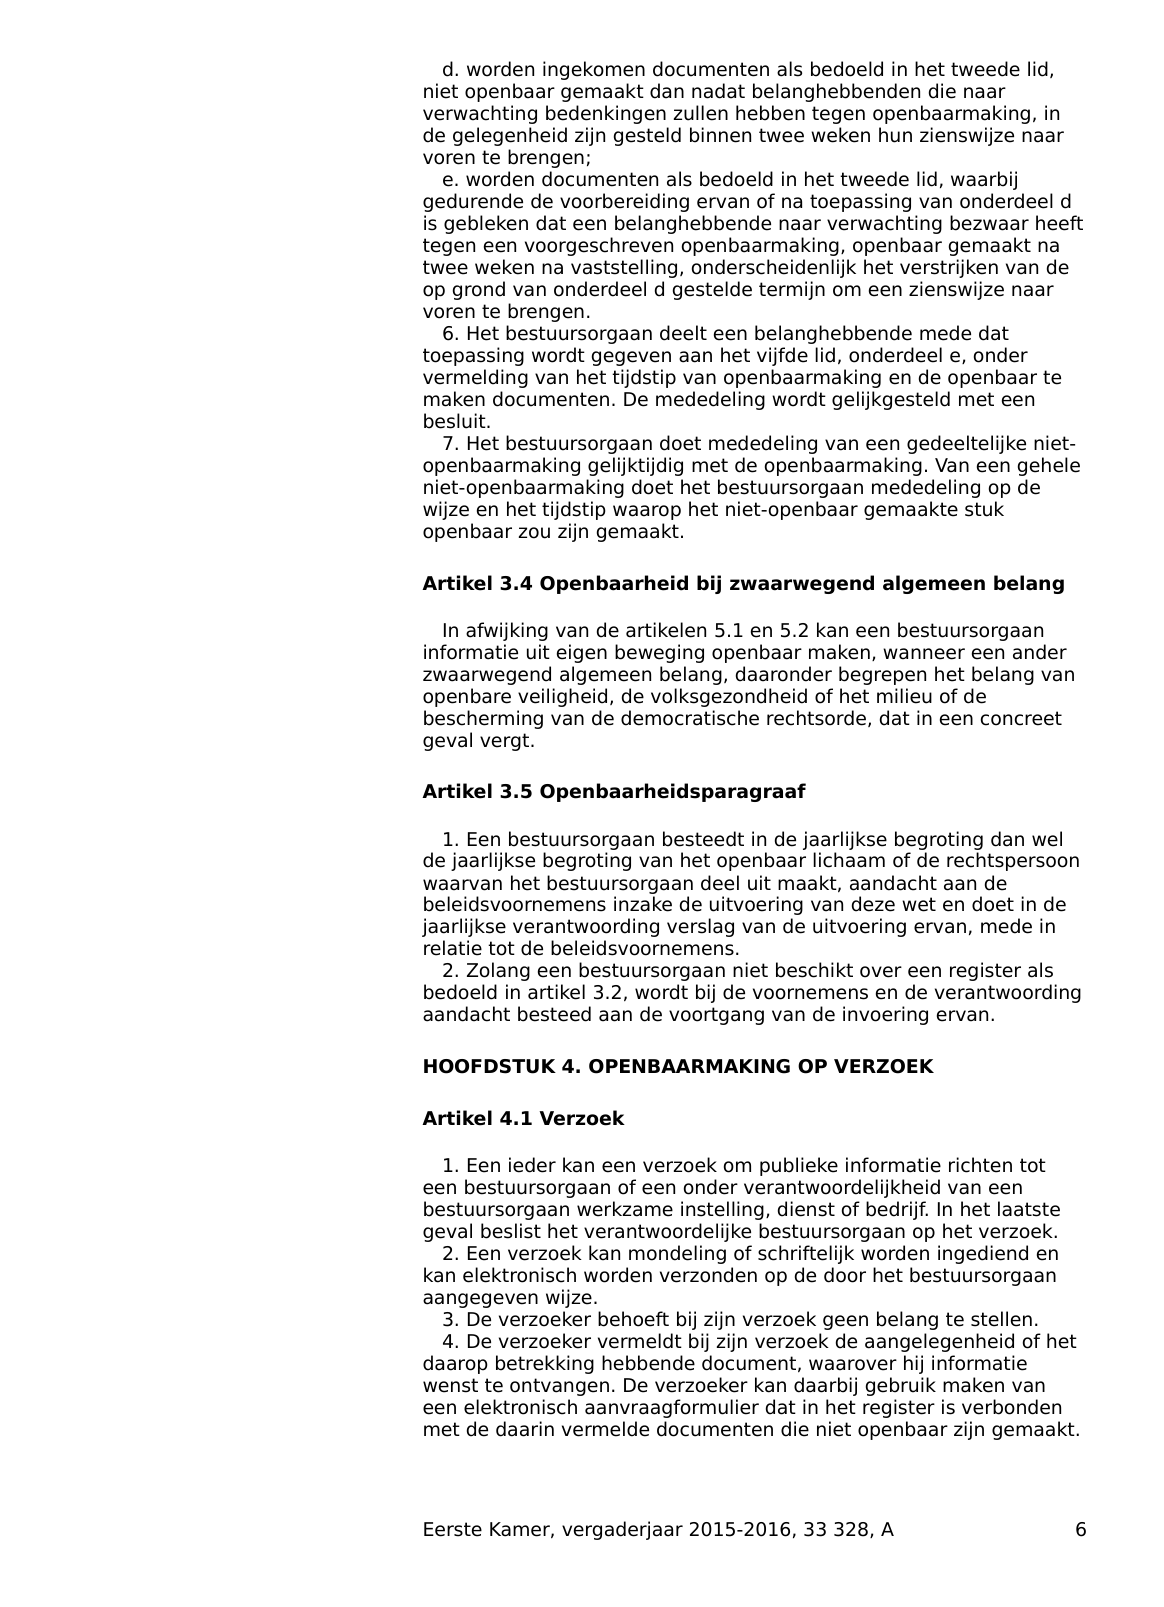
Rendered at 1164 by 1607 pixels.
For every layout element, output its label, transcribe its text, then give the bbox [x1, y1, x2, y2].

text e. worden documenten als bedoeld in het tweede lid, waarbij gedurende de voorbereiding ervan of na toepassing van onderdeel d is gebleken dat een belanghebbende naar verwachting bezwaar heeft tegen een voorgeschreven openbaarmaking, openbaar gemaakt na twee weken na vaststelling, onderscheidenlijk het verstrijken van de op grond van onderdeel d gestelde termijn om een zienswijze naar voren te brengen. [422, 169, 1087, 323]
text 1. Een bestuursorgaan besteedt in de jaarlijkse begroting dan wel de jaarlijkse begroting van het openbaar lichaam of de rechtspersoon waarvan het bestuursorgaan deel uit maakt, aandacht aan de beleidsvoornemens inzake de uitvoering van deze wet en doet in de jaarlijkse verantwoording verslag van de uitvoering ervan, mede in relatie tot de beleidsvoornemens. [422, 828, 1087, 960]
subtitle Artikel 4.1 Verzoek [422, 1108, 1087, 1130]
text 2. Een verzoek kan mondeling of schriftelijk worden ingediend en kan elektronisch worden verzonden op de door het bestuursorgaan aangegeven wijze. [422, 1243, 1087, 1309]
text 4. De verzoeker vermeldt bij zijn verzoek de aangelegenheid of het daarop betrekking hebbende document, waarover hij informatie wenst te ontvangen. De verzoeker kan daarbij gebruik maken van een elektronisch aanvraagformulier dat in het register is verbonden met de daarin vermelde documenten die niet openbaar zijn gemaakt. [422, 1331, 1087, 1441]
text In afwijking van de artikelen 5.1 en 5.2 kan een bestuursorgaan informatie uit eigen beweging openbaar maken, wanneer een ander zwaarwegend algemeen belang, daaronder begrepen het belang van openbare veiligheid, de volksgezondheid of het milieu of de bescherming van de democratische rechtsorde, dat in een concreet geval vergt. [422, 619, 1087, 751]
text 7. Het bestuursorgaan doet mededeling van een gedeeltelijke niet-openbaarmaking gelijktijdig met de openbaarmaking. Van een gehele niet-openbaarmaking doet het bestuursorgaan mededeling op de wijze en het tijdstip waarop het niet-openbaar gemaakte stuk openbaar zou zijn gemaakt. [422, 433, 1087, 543]
subtitle HOOFDSTUK 4. OPENBAARMAKING OP VERZOEK [422, 1056, 1087, 1078]
text 6. Het bestuursorgaan deelt een belanghebbende mede dat toepassing wordt gegeven aan het vijfde lid, onderdeel e, onder vermelding van het tijdstip van openbaarmaking en de openbaar te maken documenten. De mededeling wordt gelijkgesteld met een besluit. [422, 323, 1087, 433]
text d. worden ingekomen documenten als bedoeld in het tweede lid, niet openbaar gemaakt dan nadat belanghebbenden die naar verwachting bedenkingen zullen hebben tegen openbaarmaking, in de gelegenheid zijn gesteld binnen twee weken hun zienswijze naar voren te brengen; [422, 59, 1087, 169]
subtitle Artikel 3.4 Openbaarheid bij zwaarwegend algemeen belang [422, 573, 1087, 594]
text 1. Een ieder kan een verzoek om publieke informatie richten tot een bestuursorgaan of een onder verantwoordelijkheid van een bestuursorgaan werkzame instelling, dienst of bedrijf. In het laatste geval beslist het verantwoordelijke bestuursorgaan op het verzoek. [422, 1155, 1087, 1243]
text 2. Zolang een bestuursorgaan niet beschikt over een register als bedoeld in artikel 3.2, wordt bij de voornemens en de verantwoording aandacht besteed aan de voortgang van de invoering ervan. [422, 960, 1087, 1026]
text 3. De verzoeker behoeft bij zijn verzoek geen belang te stellen. [422, 1309, 1087, 1331]
subtitle Artikel 3.5 Openbaarheidsparagraaf [422, 781, 1087, 803]
